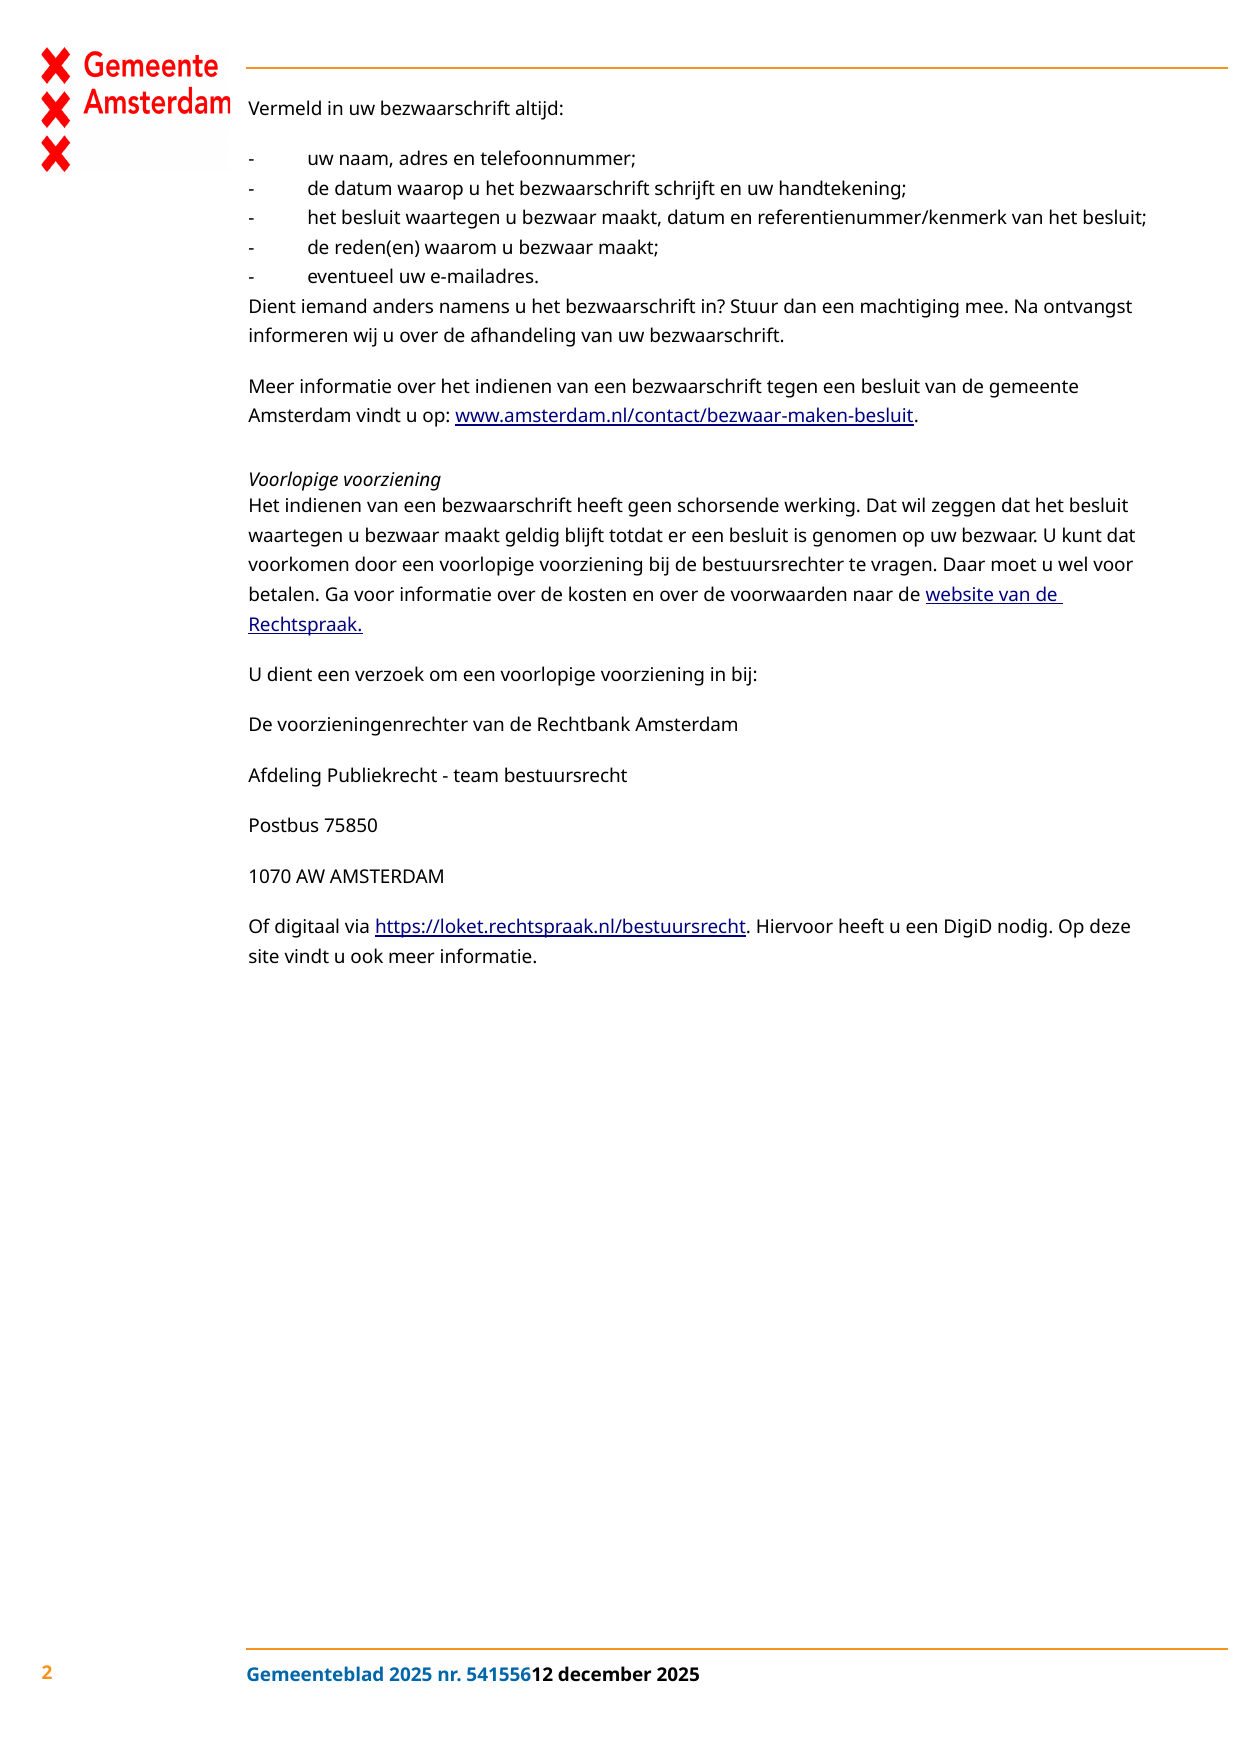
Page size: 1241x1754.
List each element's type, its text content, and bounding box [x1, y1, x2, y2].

picture [41, 47, 231, 172]
list eventueel uw e-mailadres. [248, 263, 1152, 289]
text Postbus 75850 [248, 812, 1152, 838]
text Vermeld in uw bezwaarschrift altijd: [248, 95, 1152, 121]
text Dient iemand anders namens u het bezwaarschrift in? Stuur dan een machtiging mee. Na ontvangst informeren wij u over de afhandeling van uw bezwaarschrift. [248, 293, 1152, 348]
text Of digitaal via https://loket.rechtspraak.nl/bestuursrecht. Hiervoor heeft u een DigiD nodig. Op deze site vindt u ook meer informatie. [248, 913, 1152, 968]
text 1070 AW AMSTERDAM [248, 863, 1152, 888]
text Afdeling Publiekrecht - team bestuursrecht [248, 762, 1152, 788]
list uw naam, adres en telefoonnummer; [248, 145, 1152, 171]
list het besluit waartegen u bezwaar maakt, datum en referentienummer/kenmerk van het besluit; [248, 204, 1152, 230]
text Het indienen van een bezwaarschrift heeft geen schorsende werking. Dat wil zeggen dat het besluit waartegen u bezwaar maakt geldig blijft totdat er een besluit is genomen op uw bezwaar. U kunt dat voorkomen door een voorlopige voorziening bij de bestuursrechter te vragen. Daar moet u wel voor betalen. Ga voor informatie over de kosten en over de voorwaarden naar de website van de Rechtspraak. [248, 492, 1152, 636]
text Voorlopige voorziening [248, 467, 1152, 492]
text De voorzieningenrechter van de Rechtbank Amsterdam [248, 712, 1152, 737]
list de reden(en) waarom u bezwaar maakt; [248, 234, 1152, 260]
text Meer informatie over het indienen van een bezwaarschrift tegen een besluit van de gemeente Amsterdam vindt u op: www.amsterdam.nl/contact/bezwaar-maken-besluit. [248, 373, 1152, 428]
list de datum waarop u het bezwaarschrift schrijft en uw handtekening; [248, 175, 1152, 201]
text U dient een verzoek om een voorlopige voorziening in bij: [248, 661, 1152, 687]
